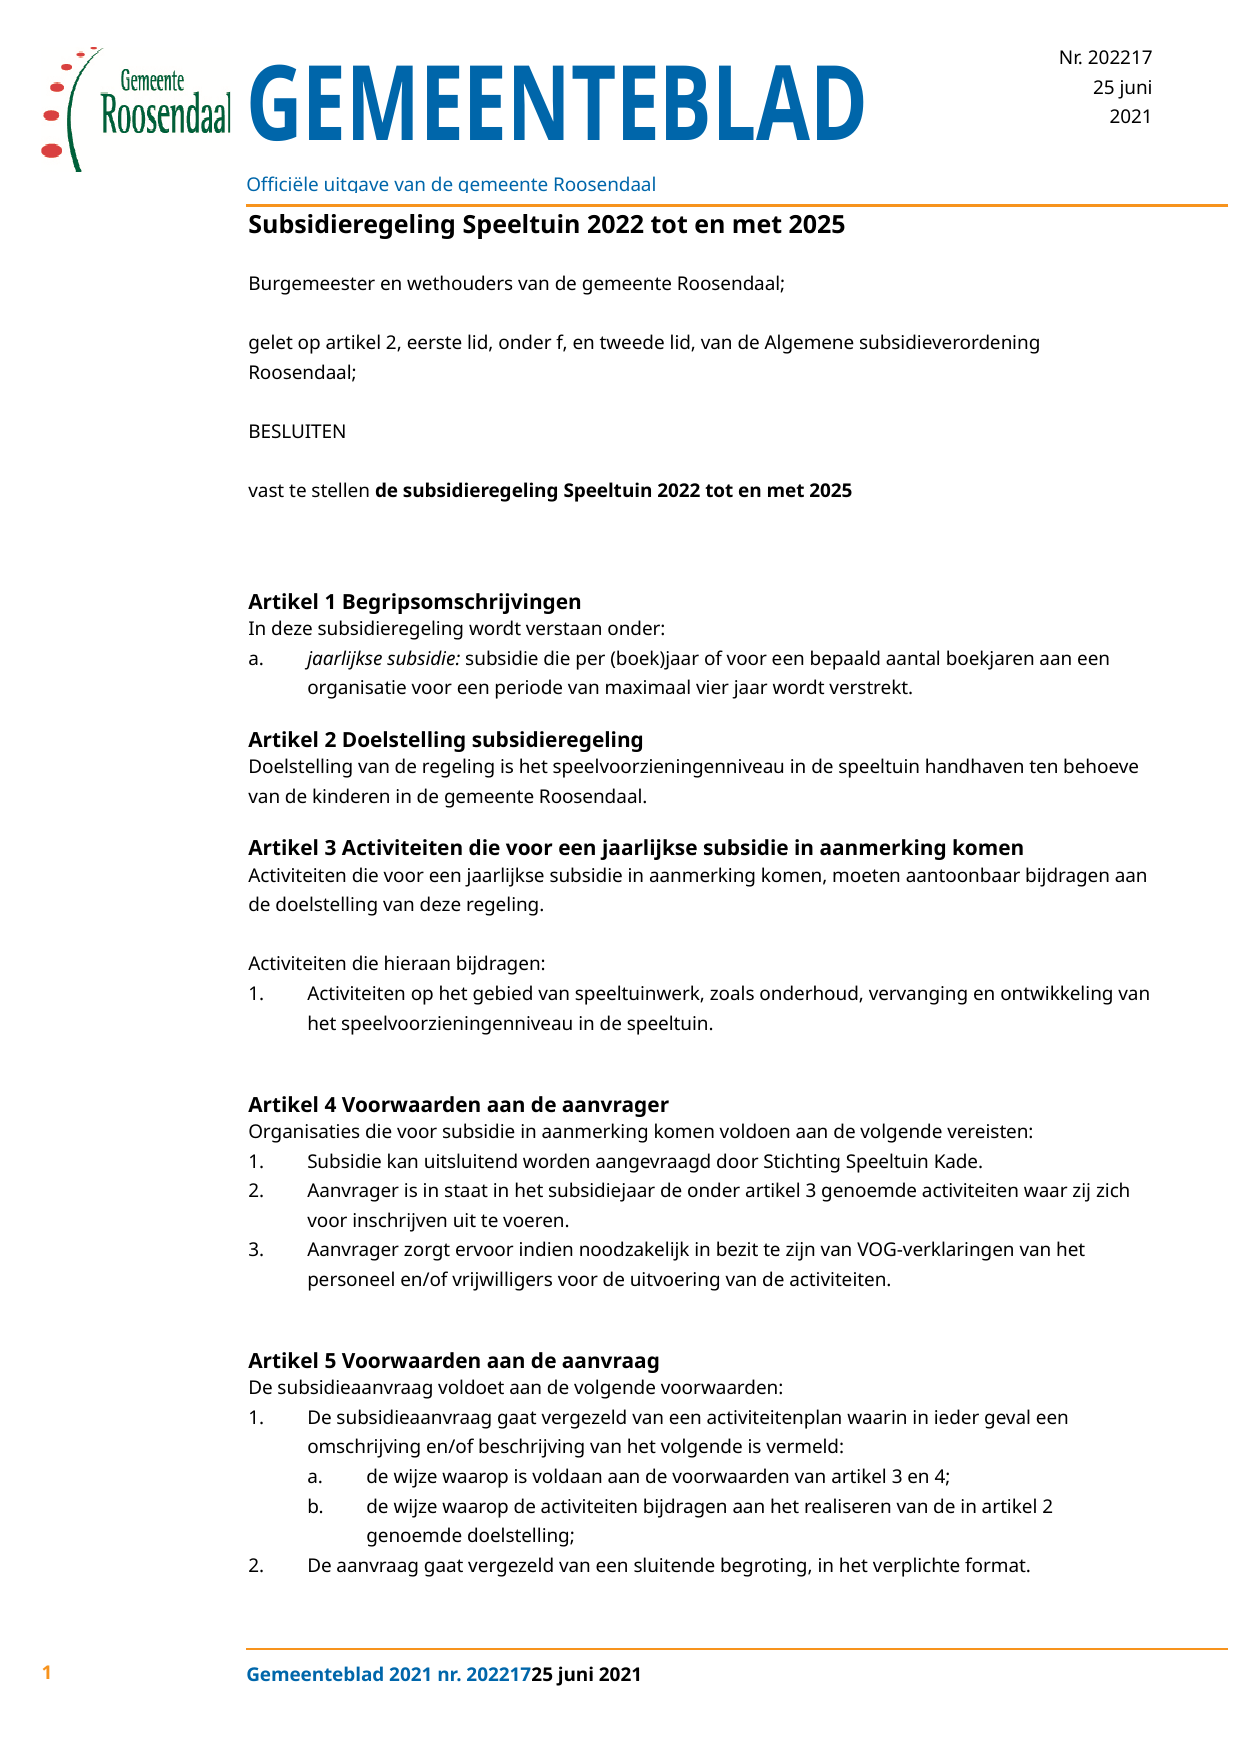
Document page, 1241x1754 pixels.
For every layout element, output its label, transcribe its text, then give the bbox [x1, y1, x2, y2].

text Artikel 5 Voorwaarden aan de aanvraag [248, 1346, 1152, 1374]
text In deze subsidieregeling wordt verstaan onder: [248, 615, 1152, 641]
text Doelstelling van de regeling is het speelvoorzieningenniveau in de speeltuin handhaven ten behoeve van de kinderen in de gemeente Roosendaal. [248, 753, 1152, 809]
text Artikel 4 Voorwaarden aan de aanvrager [248, 1090, 1152, 1118]
list de wijze waarop is voldaan aan de voorwaarden van artikel 3 en 4; [307, 1463, 1152, 1489]
list Aanvrager is in staat in het subsidiejaar de onder artikel 3 genoemde activiteiten waar zij zich voor inschrijven uit te voeren. [248, 1177, 1152, 1233]
text vast te stellen de subsidieregeling Speeltuin 2022 tot en met 2025 [248, 477, 1152, 503]
text BESLUITEN [248, 418, 1152, 444]
list Aanvrager zorgt ervoor indien noodzakelijk in bezit te zijn van VOG-verklaringen van het personeel en/of vrijwilligers voor de uitvoering van de activiteiten. [248, 1237, 1152, 1292]
text Subsidieregeling Speeltuin 2022 tot en met 2025 [248, 207, 1152, 241]
list de wijze waarop de activiteiten bijdragen aan het realiseren van de in artikel 2 genoemde doelstelling; [307, 1493, 1152, 1548]
list De aanvraag gaat vergezeld van een sluitende begroting, in het verplichte format. [248, 1552, 1152, 1578]
text Activiteiten die hieraan bijdragen: [248, 951, 1152, 976]
picture [41, 47, 231, 172]
list jaarlijkse subsidie: subsidie die per (boek)jaar of voor een bepaald aantal boekjaren aan een organisatie voor een periode van maximaal vier jaar wordt verstrekt. [248, 645, 1152, 700]
text Activiteiten die voor een jaarlijkse subsidie in aanmerking komen, moeten aantoonbaar bijdragen aan de doelstelling van deze regeling. [248, 862, 1152, 917]
list Subsidie kan uitsluitend worden aangevraagd door Stichting Speeltuin Kade. [248, 1148, 1152, 1173]
text Artikel 2 Doelstelling subsidieregeling [248, 725, 1152, 753]
list Activiteiten op het gebied van speeltuinwerk, zoals onderhoud, vervanging en ontwikkeling van het speelvoorzieningenniveau in de speeltuin. [248, 980, 1152, 1036]
text gelet op artikel 2, eerste lid, onder f, en tweede lid, van de Algemene subsidieverordening Roosendaal; [248, 329, 1152, 385]
text Artikel 1 Begripsomschrijvingen [248, 587, 1152, 615]
text Artikel 3 Activiteiten die voor een jaarlijkse subsidie in aanmerking komen [248, 833, 1152, 862]
list De subsidieaanvraag gaat vergezeld van een activiteitenplan waarin in ieder geval een omschrijving en/of beschrijving van het volgende is vermeld: [248, 1404, 1152, 1459]
text Organisaties die voor subsidie in aanmerking komen voldoen aan de volgende vereisten: [248, 1118, 1152, 1144]
text Burgemeester en wethouders van de gemeente Roosendaal; [248, 270, 1152, 296]
text De subsidieaanvraag voldoet aan de volgende voorwaarden: [248, 1374, 1152, 1400]
